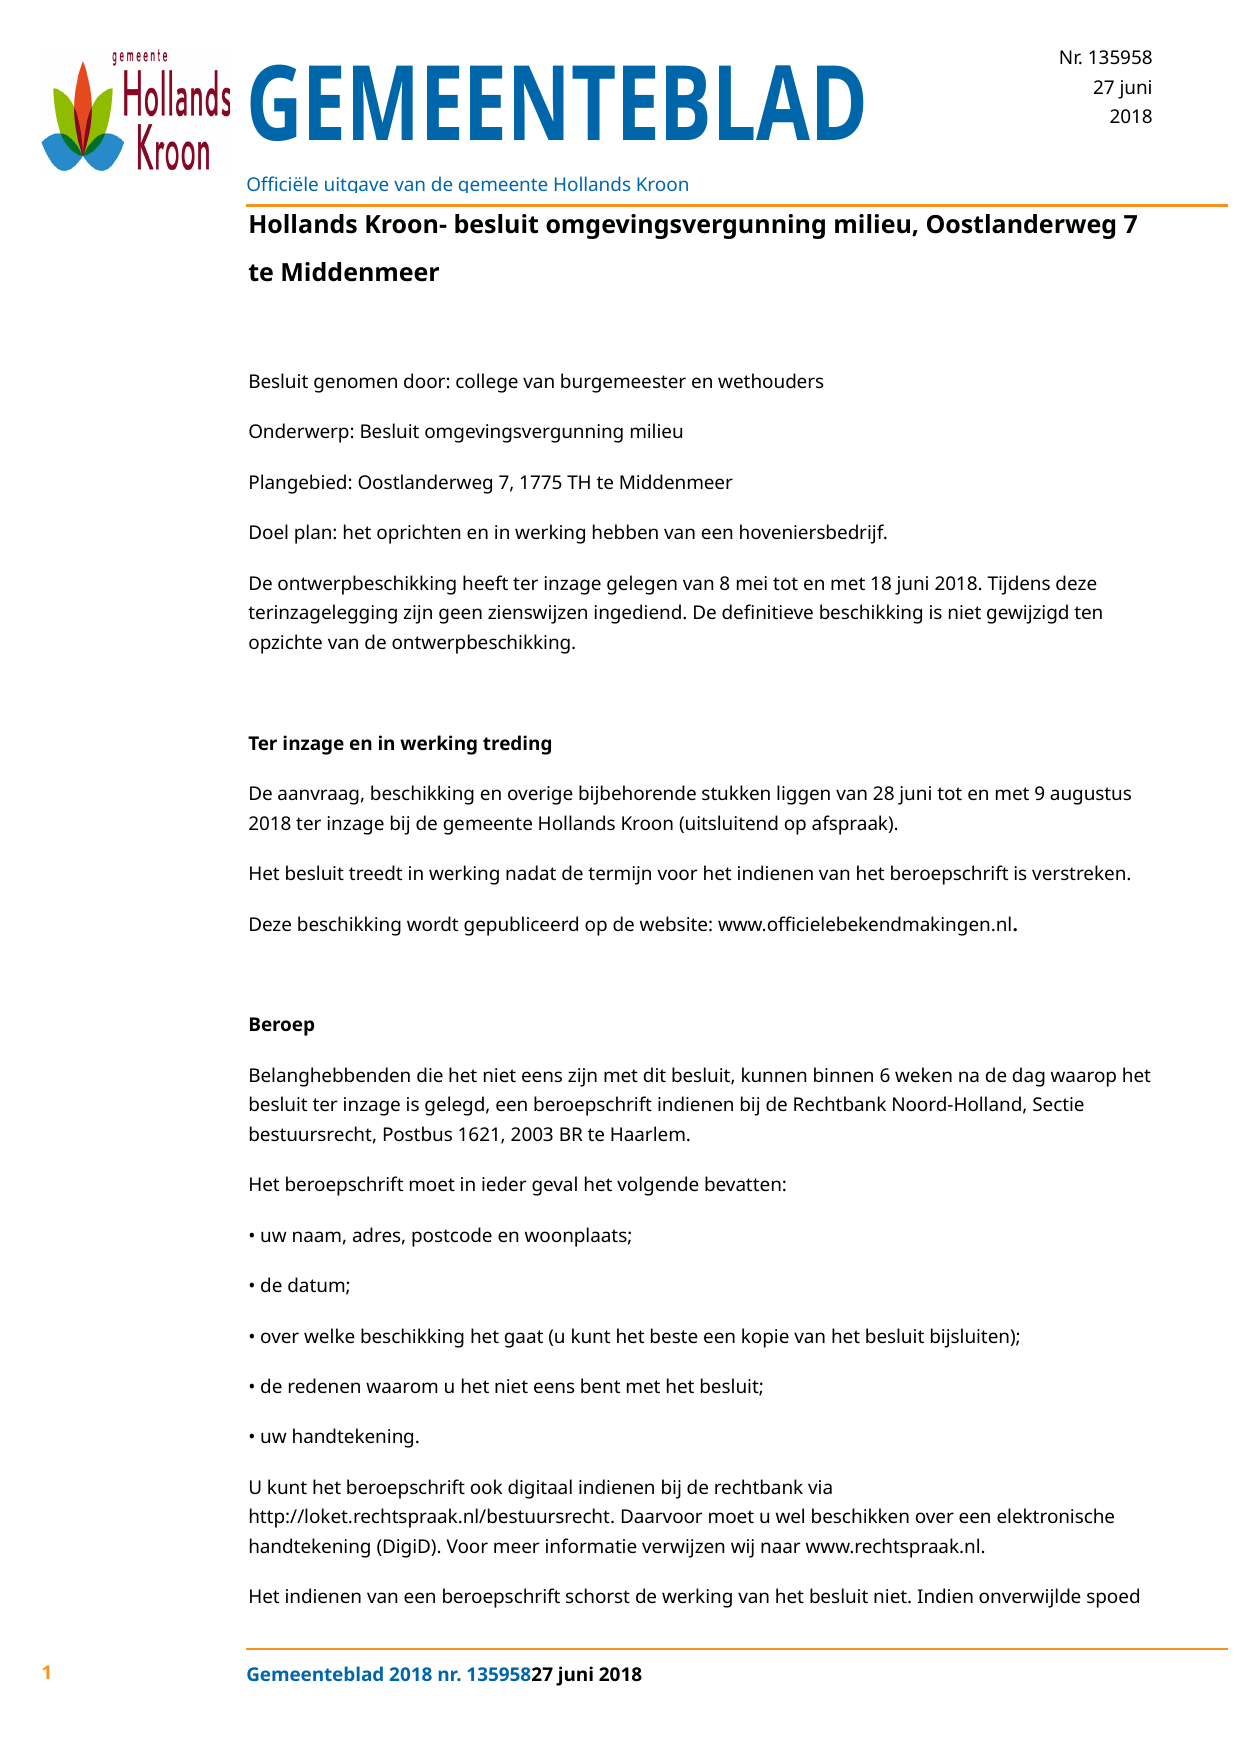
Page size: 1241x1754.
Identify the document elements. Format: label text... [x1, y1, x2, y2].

text Ter inzage en in werking treding [248, 730, 1152, 756]
text De ontwerpbeschikking heeft ter inzage gelegen van 8 mei tot en met 18 juni 2018. Tijdens deze terinzagelegging zijn geen zienswijzen ingediend. De definitieve beschikking is niet gewijzigd ten opzichte van de ontwerpbeschikking. [248, 570, 1152, 655]
text Onderwerp: Besluit omgevingsvergunning milieu [248, 419, 1152, 444]
text Het indienen van een beroepschrift schorst de werking van het besluit niet. Indien onverwijlde spoed [248, 1584, 1152, 1609]
text U kunt het beroepschrift ook digitaal indienen bij de rechtbank via http://loket.rechtspraak.nl/bestuursrecht. Daarvoor moet u wel beschikken over een elektronische handtekening (DigiD). Voor meer informatie verwijzen wij naar www.rechtspraak.nl. [248, 1474, 1152, 1559]
picture [41, 47, 231, 172]
text • uw handtekening. [248, 1424, 1152, 1449]
text Het beroepschrift moet in ieder geval het volgende bevatten: [248, 1172, 1152, 1197]
text • de redenen waarom u het niet eens bent met het besluit; [248, 1373, 1152, 1399]
text Doel plan: het oprichten en in werking hebben van een hoveniersbedrijf. [248, 519, 1152, 545]
text Hollands Kroon- besluit omgevingsvergunning milieu, Oostlanderweg 7 te Middenmeer [248, 207, 1152, 288]
text Deze beschikking wordt gepubliceerd op de website: www.officielebekendmakingen.nl. [248, 911, 1152, 937]
text Het besluit treedt in werking nadat de termijn voor het indienen van het beroepschrift is verstreken. [248, 860, 1152, 886]
text • de datum; [248, 1272, 1152, 1298]
text • uw naam, adres, postcode en woonplaats; [248, 1222, 1152, 1248]
text De aanvraag, beschikking en overige bijbehorende stukken liggen van 28 juni tot en met 9 augustus 2018 ter inzage bij de gemeente Hollands Kroon (uitsluitend op afspraak). [248, 780, 1152, 836]
text Belanghebbenden die het niet eens zijn met dit besluit, kunnen binnen 6 weken na de dag waarop het besluit ter inzage is gelegd, een beroepschrift indienen bij de Rechtbank Noord-Holland, Sectie bestuursrecht, Postbus 1621, 2003 BR te Haarlem. [248, 1062, 1152, 1147]
text Beroep [248, 1012, 1152, 1037]
text Besluit genomen door: college van burgemeester en wethouders [248, 368, 1152, 394]
text • over welke beschikking het gaat (u kunt het beste een kopie van het besluit bijsluiten); [248, 1323, 1152, 1349]
text Plangebied: Oostlanderweg 7, 1775 TH te Middenmeer [248, 469, 1152, 495]
